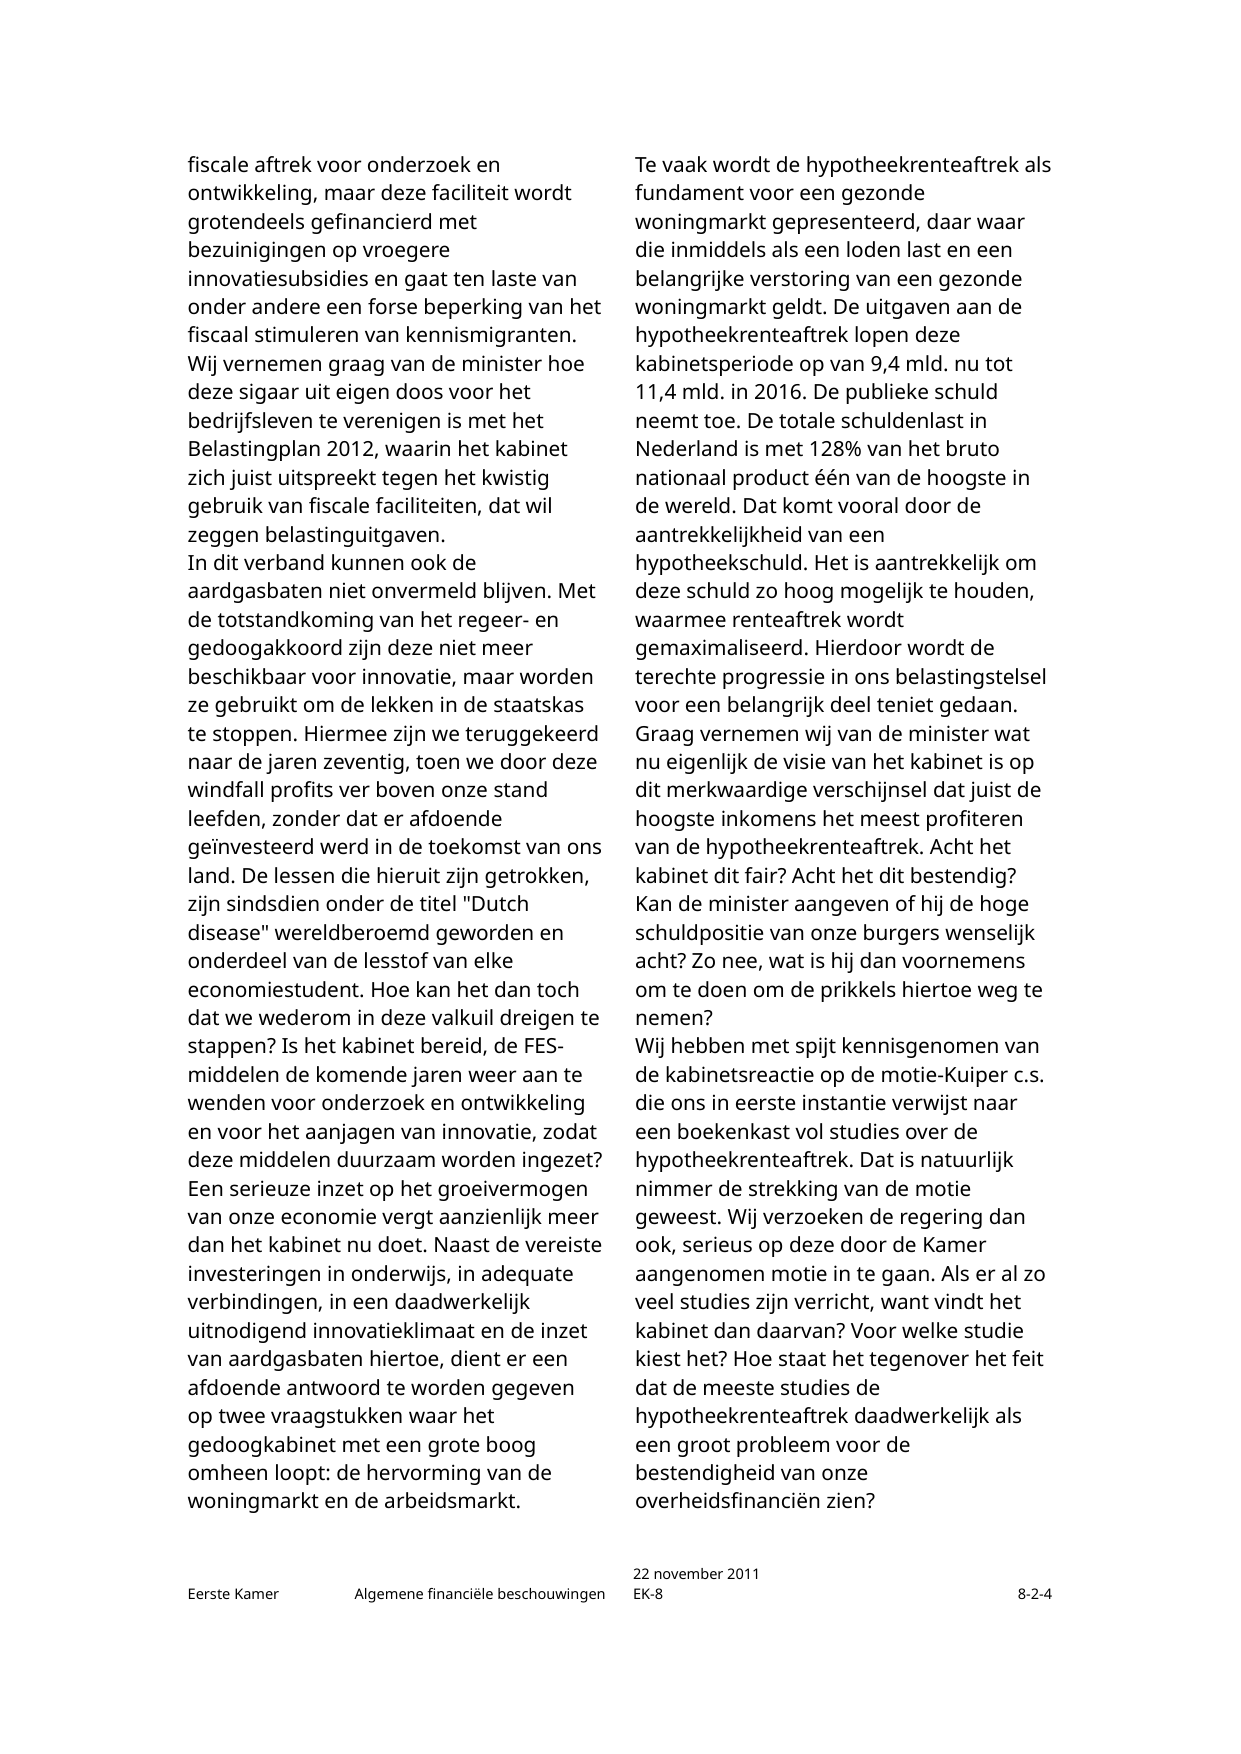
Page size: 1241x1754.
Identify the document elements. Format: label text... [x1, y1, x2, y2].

text Een serieuze inzet op het groeivermogen van onze economie vergt aanzienlijk meer dan het kabinet nu doet. Naast de vereiste investeringen in onderwijs, in adequate verbindingen, in een daadwerkelijk uitnodigend innovatieklimaat en de inzet van aardgasbaten hiertoe, dient er een afdoende antwoord te worden gegeven op twee vraagstukken waar het gedoogkabinet met een grote boog omheen loopt: de hervorming van de woningmarkt en de arbeidsmarkt. [187, 1174, 605, 1515]
text Wij hebben met spijt kennisgenomen van de kabinetsreactie op de motie-Kuiper c.s. die ons in eerste instantie verwijst naar een boekenkast vol studies over de hypotheekrenteaftrek. Dat is natuurlijk nimmer de strekking van de motie geweest. Wij verzoeken de regering dan ook, serieus op deze door de Kamer aangenomen motie in te gaan. Als er al zo veel studies zijn verricht, want vindt het kabinet dan daarvan? Voor welke studie kiest het? Hoe staat het tegenover het feit dat de meeste studies de hypotheekrenteaftrek daadwerkelijk als een groot probleem voor de bestendigheid van onze overheidsfinanciën zien? [635, 1032, 1053, 1515]
text fiscale aftrek voor onderzoek en ontwikkeling, maar deze faciliteit wordt grotendeels gefinancierd met bezuinigingen op vroegere innovatiesubsidies en gaat ten laste van onder andere een forse beperking van het fiscaal stimuleren van kennismigranten. Wij vernemen graag van de minister hoe deze sigaar uit eigen doos voor het bedrijfsleven te verenigen is met het Belastingplan 2012, waarin het kabinet zich juist uitspreekt tegen het kwistig gebruik van fiscale faciliteiten, dat wil zeggen belastinguitgaven. [187, 150, 605, 548]
text Te vaak wordt de hypotheekrenteaftrek als fundament voor een gezonde woningmarkt gepresenteerd, daar waar die inmiddels als een loden last en een belangrijke verstoring van een gezonde woningmarkt geldt. De uitgaven aan de hypotheekrenteaftrek lopen deze kabinetsperiode op van 9,4 mld. nu tot 11,4 mld. in 2016. De publieke schuld neemt toe. De totale schuldenlast in Nederland is met 128% van het bruto nationaal product één van de hoogste in de wereld. Dat komt vooral door de aantrekkelijkheid van een hypotheekschuld. Het is aantrekkelijk om deze schuld zo hoog mogelijk te houden, waarmee renteaftrek wordt gemaximaliseerd. Hierdoor wordt de terechte progressie in ons belastingstelsel voor een belangrijk deel teniet gedaan. Graag vernemen wij van de minister wat nu eigenlijk de visie van het kabinet is op dit merkwaardige verschijnsel dat juist de hoogste inkomens het meest profiteren van de hypotheekrenteaftrek. Acht het kabinet dit fair? Acht het dit bestendig? Kan de minister aangeven of hij de hoge schuldpositie van onze burgers wenselijk acht? Zo nee, wat is hij dan voornemens om te doen om de prikkels hiertoe weg te nemen? [635, 150, 1053, 1032]
text In dit verband kunnen ook de aardgasbaten niet onvermeld blijven. Met de totstandkoming van het regeer- en gedoogakkoord zijn deze niet meer beschikbaar voor innovatie, maar worden ze gebruikt om de lekken in de staatskas te stoppen. Hiermee zijn we teruggekeerd naar de jaren zeventig, toen we door deze windfall profits ver boven onze stand leefden, zonder dat er afdoende geïnvesteerd werd in de toekomst van ons land. De lessen die hieruit zijn getrokken, zijn sindsdien onder de titel "Dutch disease" wereldberoemd geworden en onderdeel van de lesstof van elke economiestudent. Hoe kan het dan toch dat we wederom in deze valkuil dreigen te stappen? Is het kabinet bereid, de FES-middelen de komende jaren weer aan te wenden voor onderzoek en ontwikkeling en voor het aanjagen van innovatie, zodat deze middelen duurzaam worden ingezet? [187, 548, 605, 1174]
